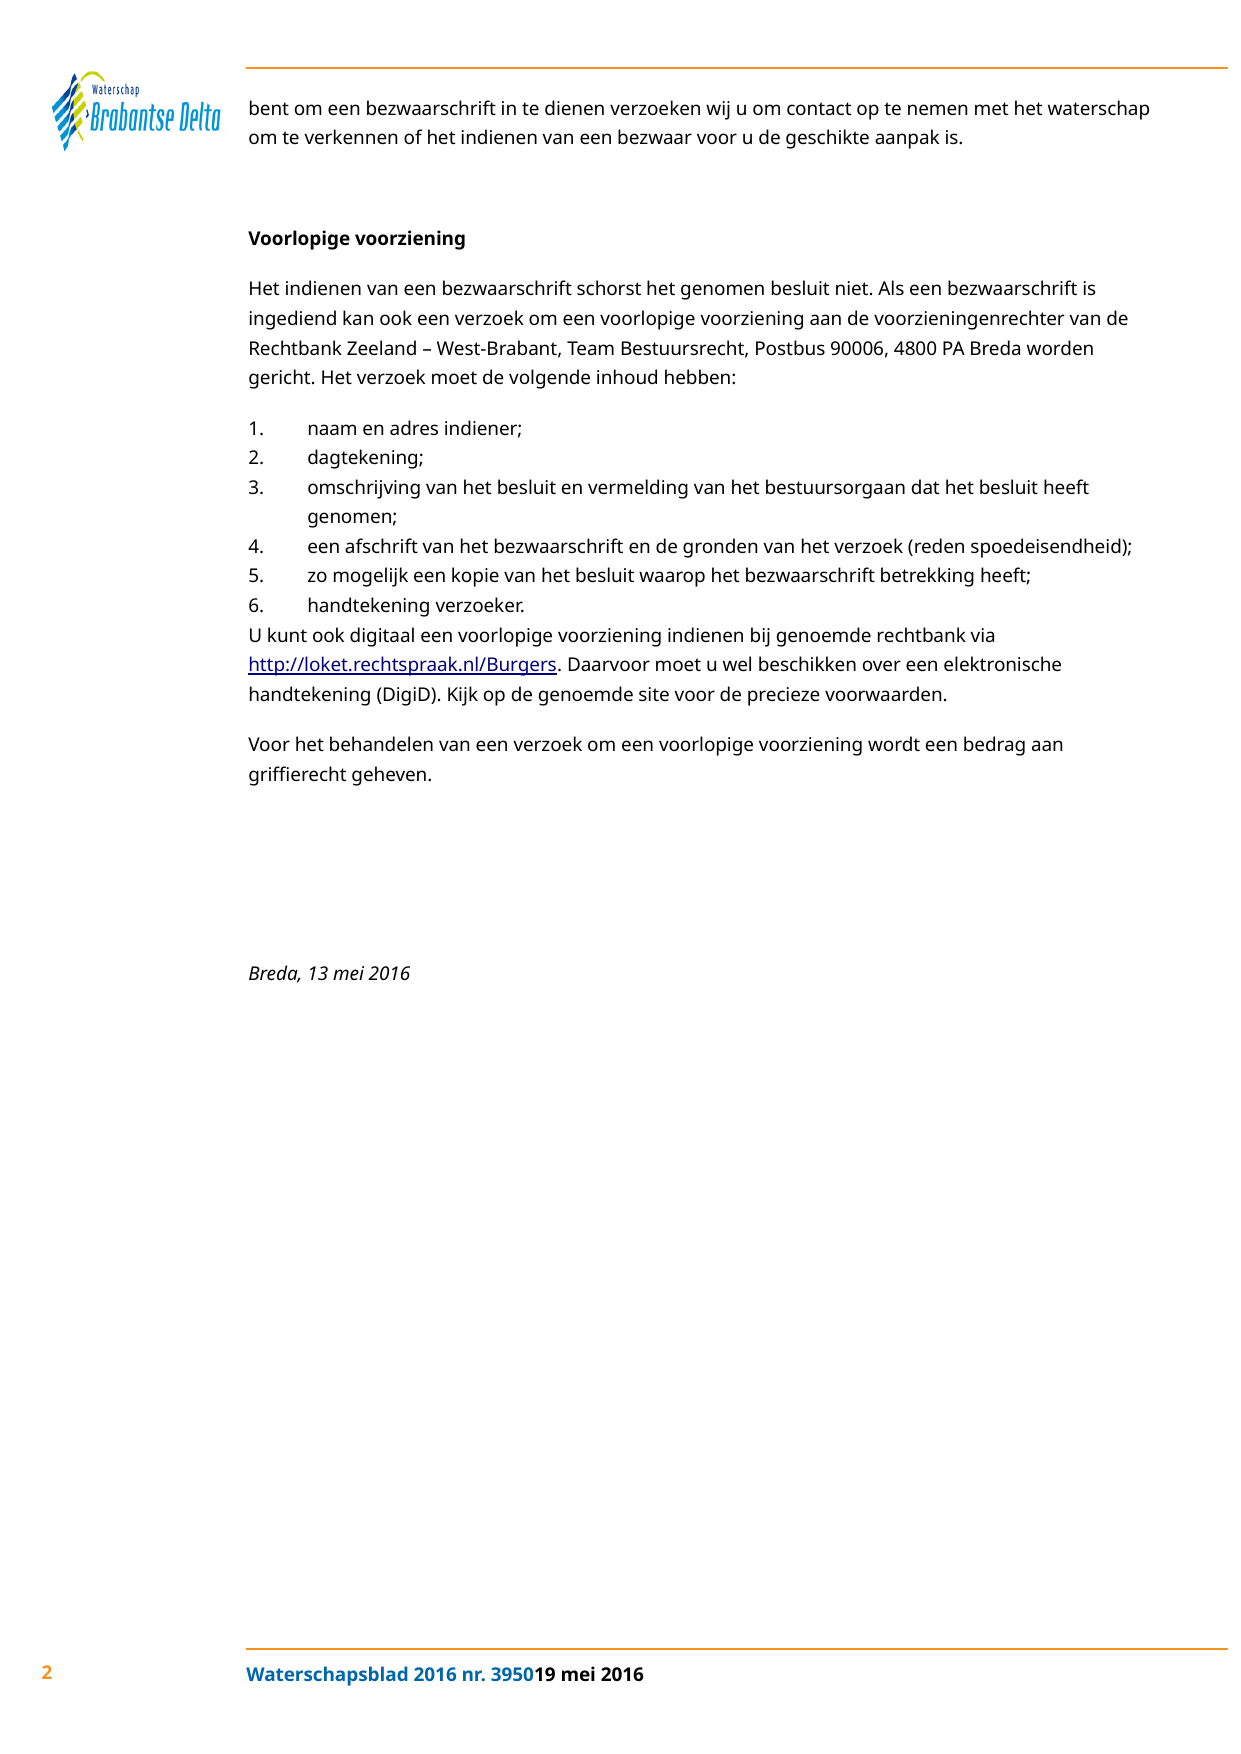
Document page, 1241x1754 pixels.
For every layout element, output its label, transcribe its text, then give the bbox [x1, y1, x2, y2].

list een afschrift van het bezwaarschrift en de gronden van het verzoek (reden spoedeisendheid); [248, 533, 1152, 559]
text U kunt ook digitaal een voorlopige voorziening indienen bij genoemde rechtbank via http://loket.rechtspraak.nl/Burgers. Daarvoor moet u wel beschikken over een elektronische handtekening (DigiD). Kijk op de genoemde site voor de precieze voorwaarden. [248, 622, 1152, 707]
list handtekening verzoeker. [248, 592, 1152, 618]
text Het indienen van een bezwaarschrift schorst het genomen besluit niet. Als een bezwaarschrift is ingediend kan ook een verzoek om een voorlopige voorziening aan de voorzieningenrechter van de Rechtbank Zeeland – West-Brabant, Team Bestuursrecht, Postbus 90006, 4800 PA Breda worden gericht. Het verzoek moet de volgende inhoud hebben: [248, 276, 1152, 390]
text bent om een bezwaarschrift in te dienen verzoeken wij u om contact op te nemen met het waterschap om te verkennen of het indienen van een bezwaar voor u de geschikte aanpak is. [248, 95, 1152, 150]
list zo mogelijk een kopie van het besluit waarop het bezwaarschrift betrekking heeft; [248, 563, 1152, 588]
list omschrijving van het besluit en vermelding van het bestuursorgaan dat het besluit heeft genomen; [248, 474, 1152, 529]
text Voorlopige voorziening [248, 225, 1152, 251]
text Breda, 13 mei 2016 [248, 960, 1152, 986]
text Voor het behandelen van een verzoek om een voorlopige voorziening wordt een bedrag aan griffierecht geheven. [248, 731, 1152, 787]
list naam en adres indiener; [248, 415, 1152, 441]
picture [41, 47, 231, 172]
list dagtekening; [248, 444, 1152, 470]
